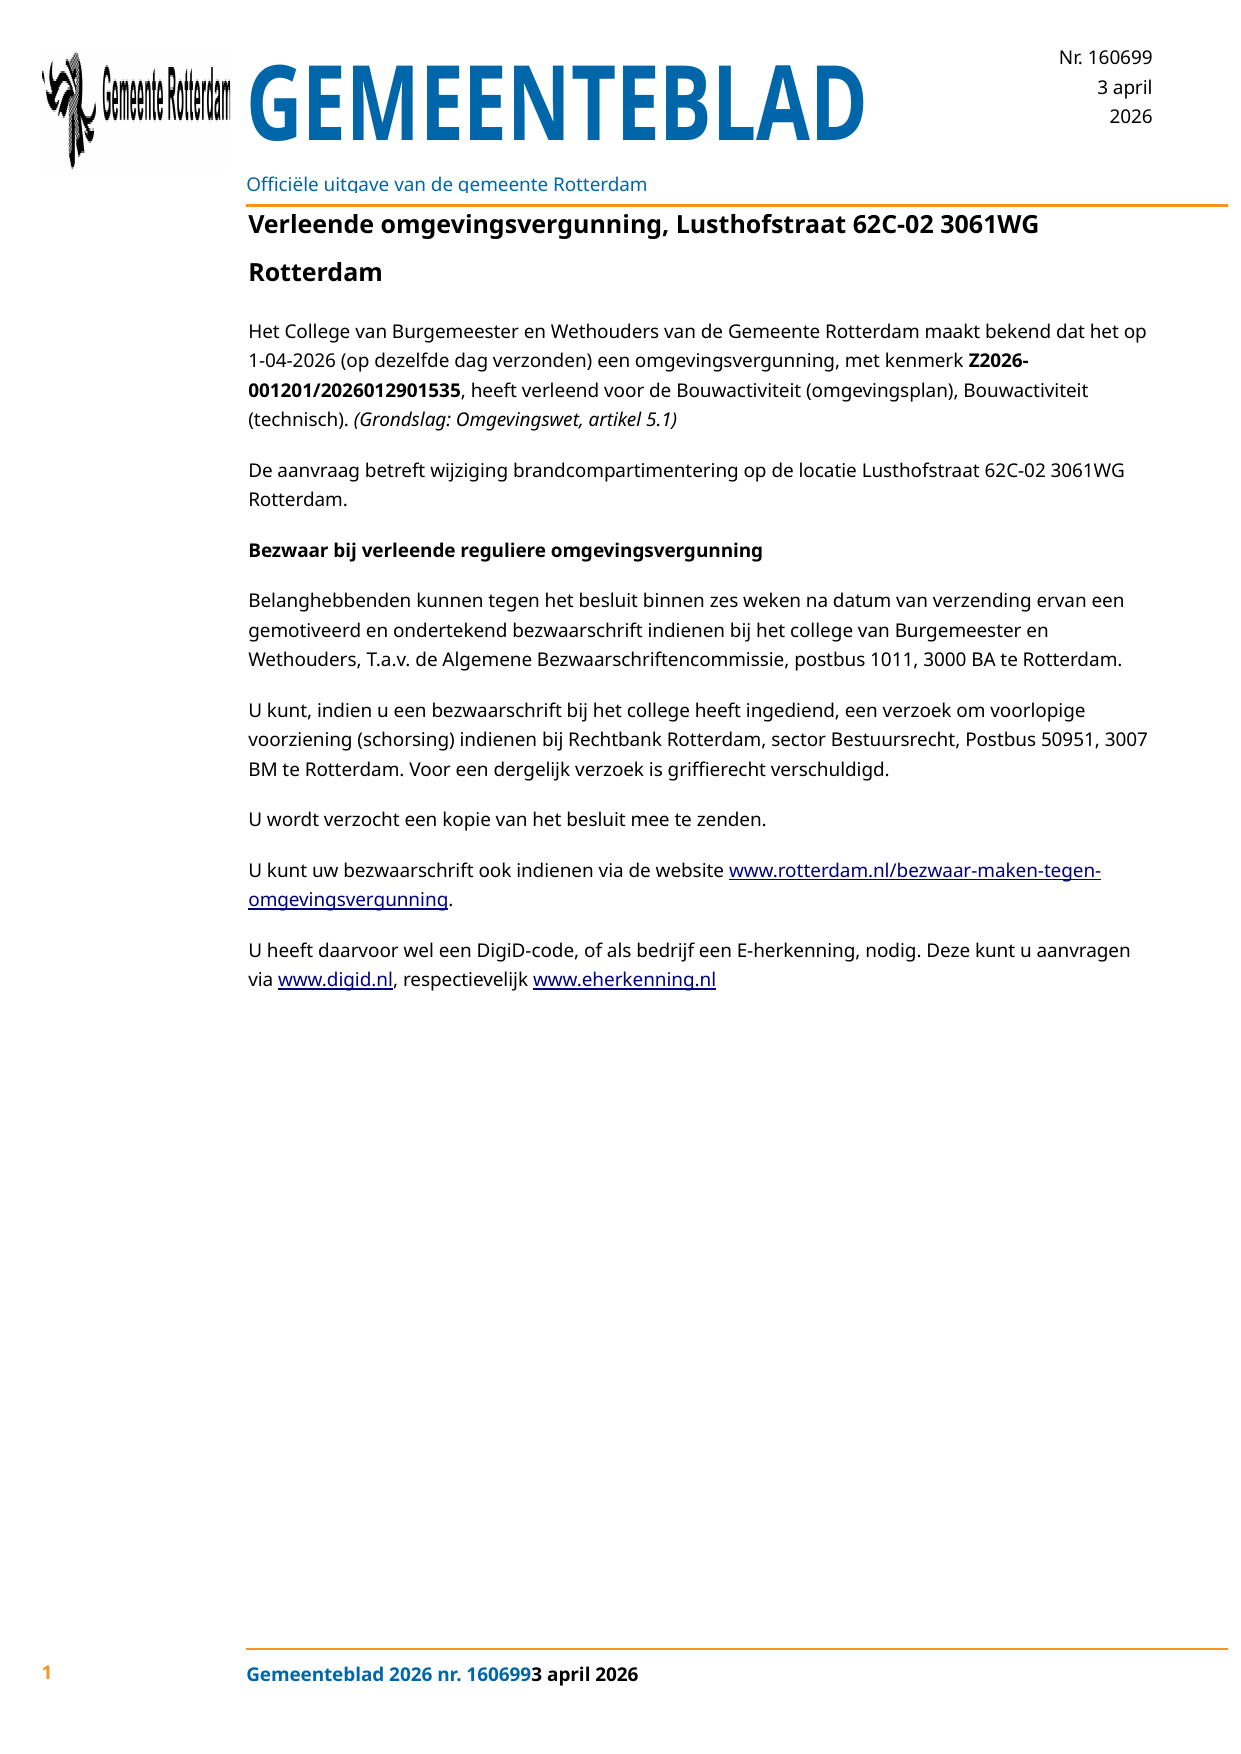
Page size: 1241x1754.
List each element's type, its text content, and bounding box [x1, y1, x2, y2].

text De aanvraag betreft wijziging brandcompartimentering op de locatie Lusthofstraat 62C-02 3061WG Rotterdam. [248, 457, 1152, 512]
text Het College van Burgemeester en Wethouders van de Gemeente Rotterdam maakt bekend dat het op 1-04-2026 (op dezelfde dag verzonden) een omgevingsvergunning, met kenmerk Z2026-001201/2026012901535, heeft verleend voor de Bouwactiviteit (omgevingsplan), Bouwactiviteit (technisch). (Grondslag: Omgevingswet, artikel 5.1) [248, 318, 1152, 432]
text Verleende omgevingsvergunning, Lusthofstraat 62C-02 3061WG Rotterdam [248, 207, 1152, 288]
text Belanghebbenden kunnen tegen het besluit binnen zes weken na datum van verzending ervan een gemotiveerd en ondertekend bezwaarschrift indienen bij het college van Burgemeester en Wethouders, T.a.v. de Algemene Bezwaarschriftencommissie, postbus 1011, 3000 BA te Rotterdam. [248, 587, 1152, 672]
text U wordt verzocht een kopie van het besluit mee te zenden. [248, 807, 1152, 832]
picture [41, 47, 231, 172]
text U kunt, indien u een bezwaarschrift bij het college heeft ingediend, een verzoek om voorlopige voorziening (schorsing) indienen bij Rechtbank Rotterdam, sector Bestuursrecht, Postbus 50951, 3007 BM te Rotterdam. Voor een dergelijk verzoek is griffierecht verschuldigd. [248, 697, 1152, 782]
text U heeft daarvoor wel een DigiD-code, of als bedrijf een E-herkenning, nodig. Deze kunt u aanvragen via www.digid.nl, respectievelijk www.eherkenning.nl [248, 937, 1152, 992]
text Bezwaar bij verleende reguliere omgevingsvergunning [248, 537, 1152, 563]
text U kunt uw bezwaarschrift ook indienen via de website www.rotterdam.nl/bezwaar-maken-tegen-omgevingsvergunning. [248, 857, 1152, 912]
